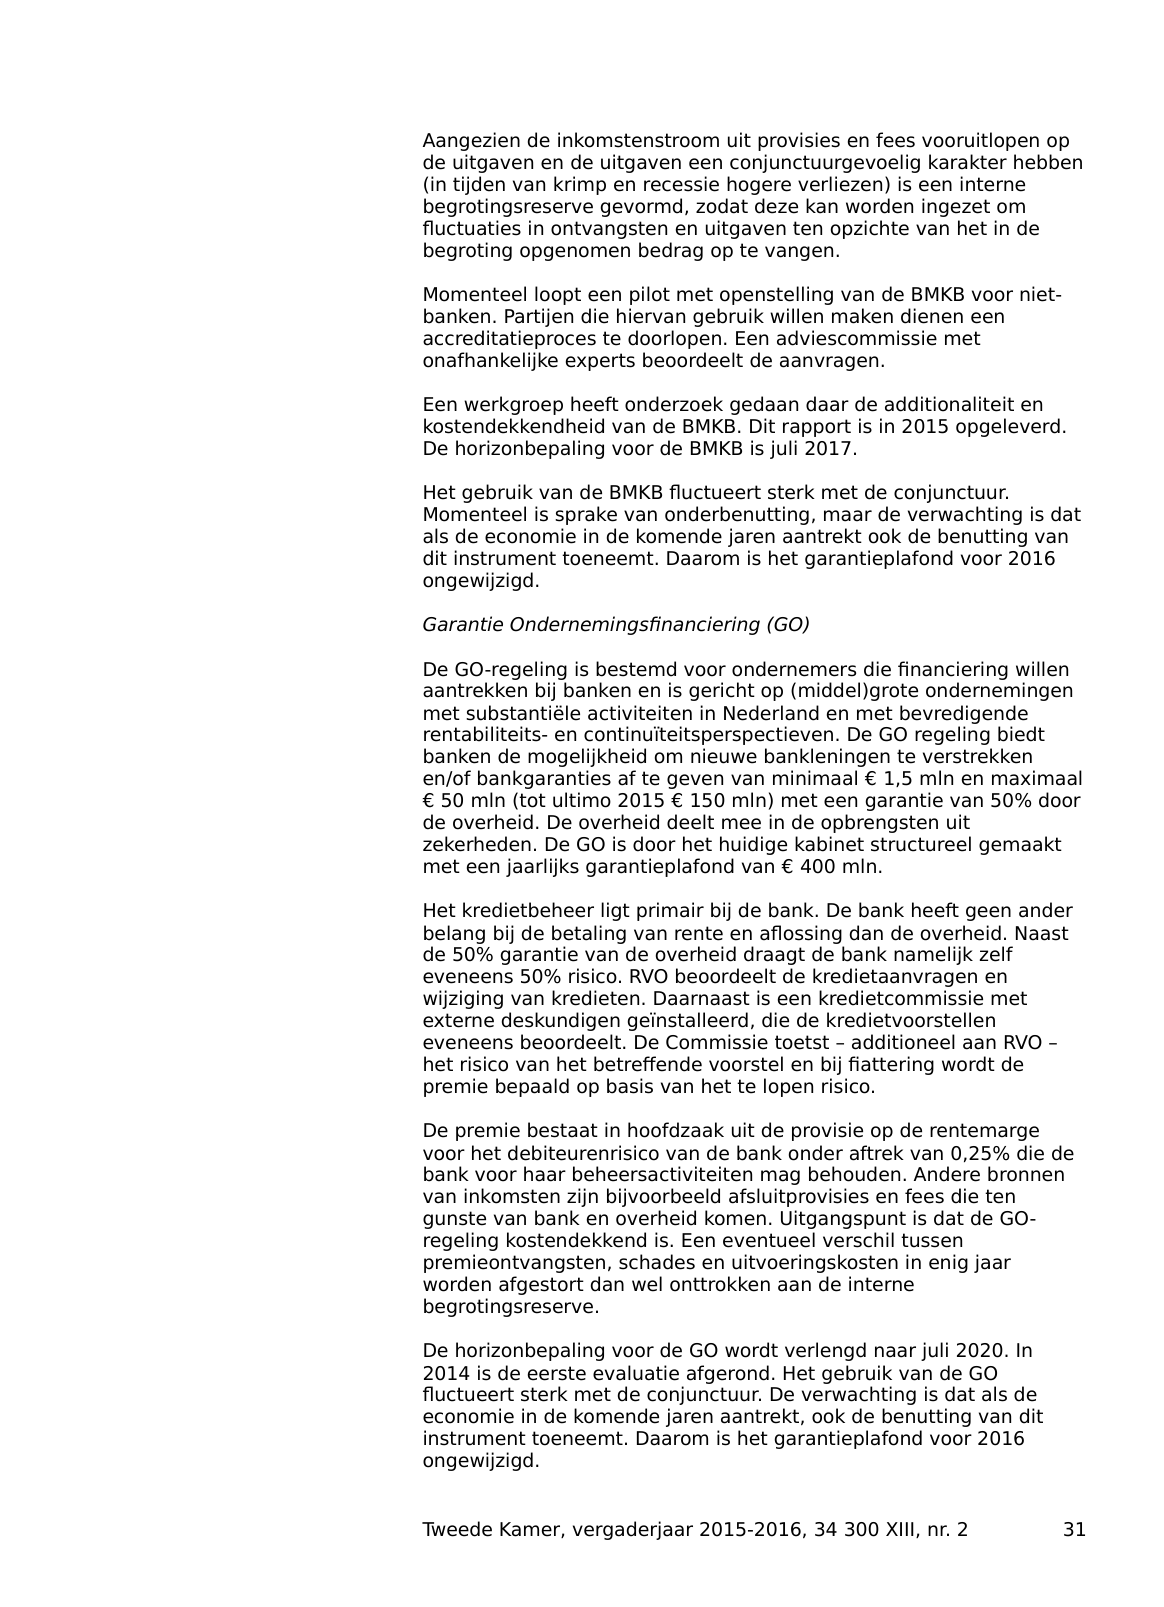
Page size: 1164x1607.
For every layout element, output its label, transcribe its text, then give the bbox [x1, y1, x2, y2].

text De premie bestaat in hoofdzaak uit de provisie op de rentemarge voor het debiteurenrisico van de bank onder aftrek van 0,25% die de bank voor haar beheersactiviteiten mag behouden. Andere bronnen van inkomsten zijn bijvoorbeeld afsluitprovisies en fees die ten gunste van bank en overheid komen. Uitgangspunt is dat de GO-regeling kostendekkend is. Een eventueel verschil tussen premieontvangsten, schades en uitvoeringskosten in enig jaar worden afgestort dan wel onttrokken aan de interne begrotingsreserve. [422, 1120, 1087, 1318]
text Aangezien de inkomstenstroom uit provisies en fees vooruitlopen op de uitgaven en de uitgaven een conjunctuurgevoelig karakter hebben (in tijden van krimp en recessie hogere verliezen) is een interne begrotingsreserve gevormd, zodat deze kan worden ingezet om fluctuaties in ontvangsten en uitgaven ten opzichte van het in de begroting opgenomen bedrag op te vangen. [422, 130, 1087, 262]
text De GO-regeling is bestemd voor ondernemers die financiering willen aantrekken bij banken en is gericht op (middel)grote ondernemingen met substantiële activiteiten in Nederland en met bevredigende rentabiliteits- en continuïteitsperspectieven. De GO regeling biedt banken de mogelijkheid om nieuwe bankleningen te verstrekken en/of bankgaranties af te geven van minimaal € 1,5 mln en maximaal € 50 mln (tot ultimo 2015 € 150 mln) met een garantie van 50% door de overheid. De overheid deelt mee in de opbrengsten uit zekerheden. De GO is door het huidige kabinet structureel gemaakt met een jaarlijks garantieplafond van € 400 mln. [422, 658, 1087, 878]
subtitle Garantie Ondernemingsfinanciering (GO) [422, 614, 1087, 636]
text Het kredietbeheer ligt primair bij de bank. De bank heeft geen ander belang bij de betaling van rente en aflossing dan de overheid. Naast de 50% garantie van de overheid draagt de bank namelijk zelf eveneens 50% risico. RVO beoordeelt de kredietaanvragen en wijziging van kredieten. Daarnaast is een kredietcommissie met externe deskundigen geïnstalleerd, die de kredietvoorstellen eveneens beoordeelt. De Commissie toetst – additioneel aan RVO – het risico van het betreffende voorstel en bij fiattering wordt de premie bepaald op basis van het te lopen risico. [422, 900, 1087, 1098]
text Een werkgroep heeft onderzoek gedaan daar de additionaliteit en kostendekkendheid van de BMKB. Dit rapport is in 2015 opgeleverd. De horizonbepaling voor de BMKB is juli 2017. [422, 394, 1087, 460]
text Het gebruik van de BMKB fluctueert sterk met de conjunctuur. Momenteel is sprake van onderbenutting, maar de verwachting is dat als de economie in de komende jaren aantrekt ook de benutting van dit instrument toeneemt. Daarom is het garantieplafond voor 2016 ongewijzigd. [422, 482, 1087, 592]
text De horizonbepaling voor de GO wordt verlengd naar juli 2020. In 2014 is de eerste evaluatie afgerond. Het gebruik van de GO fluctueert sterk met de conjunctuur. De verwachting is dat als de economie in de komende jaren aantrekt, ook de benutting van dit instrument toeneemt. Daarom is het garantieplafond voor 2016 ongewijzigd. [422, 1340, 1087, 1472]
text Momenteel loopt een pilot met openstelling van de BMKB voor niet-banken. Partijen die hiervan gebruik willen maken dienen een accreditatieproces te doorlopen. Een adviescommissie met onafhankelijke experts beoordeelt de aanvragen. [422, 284, 1087, 372]
